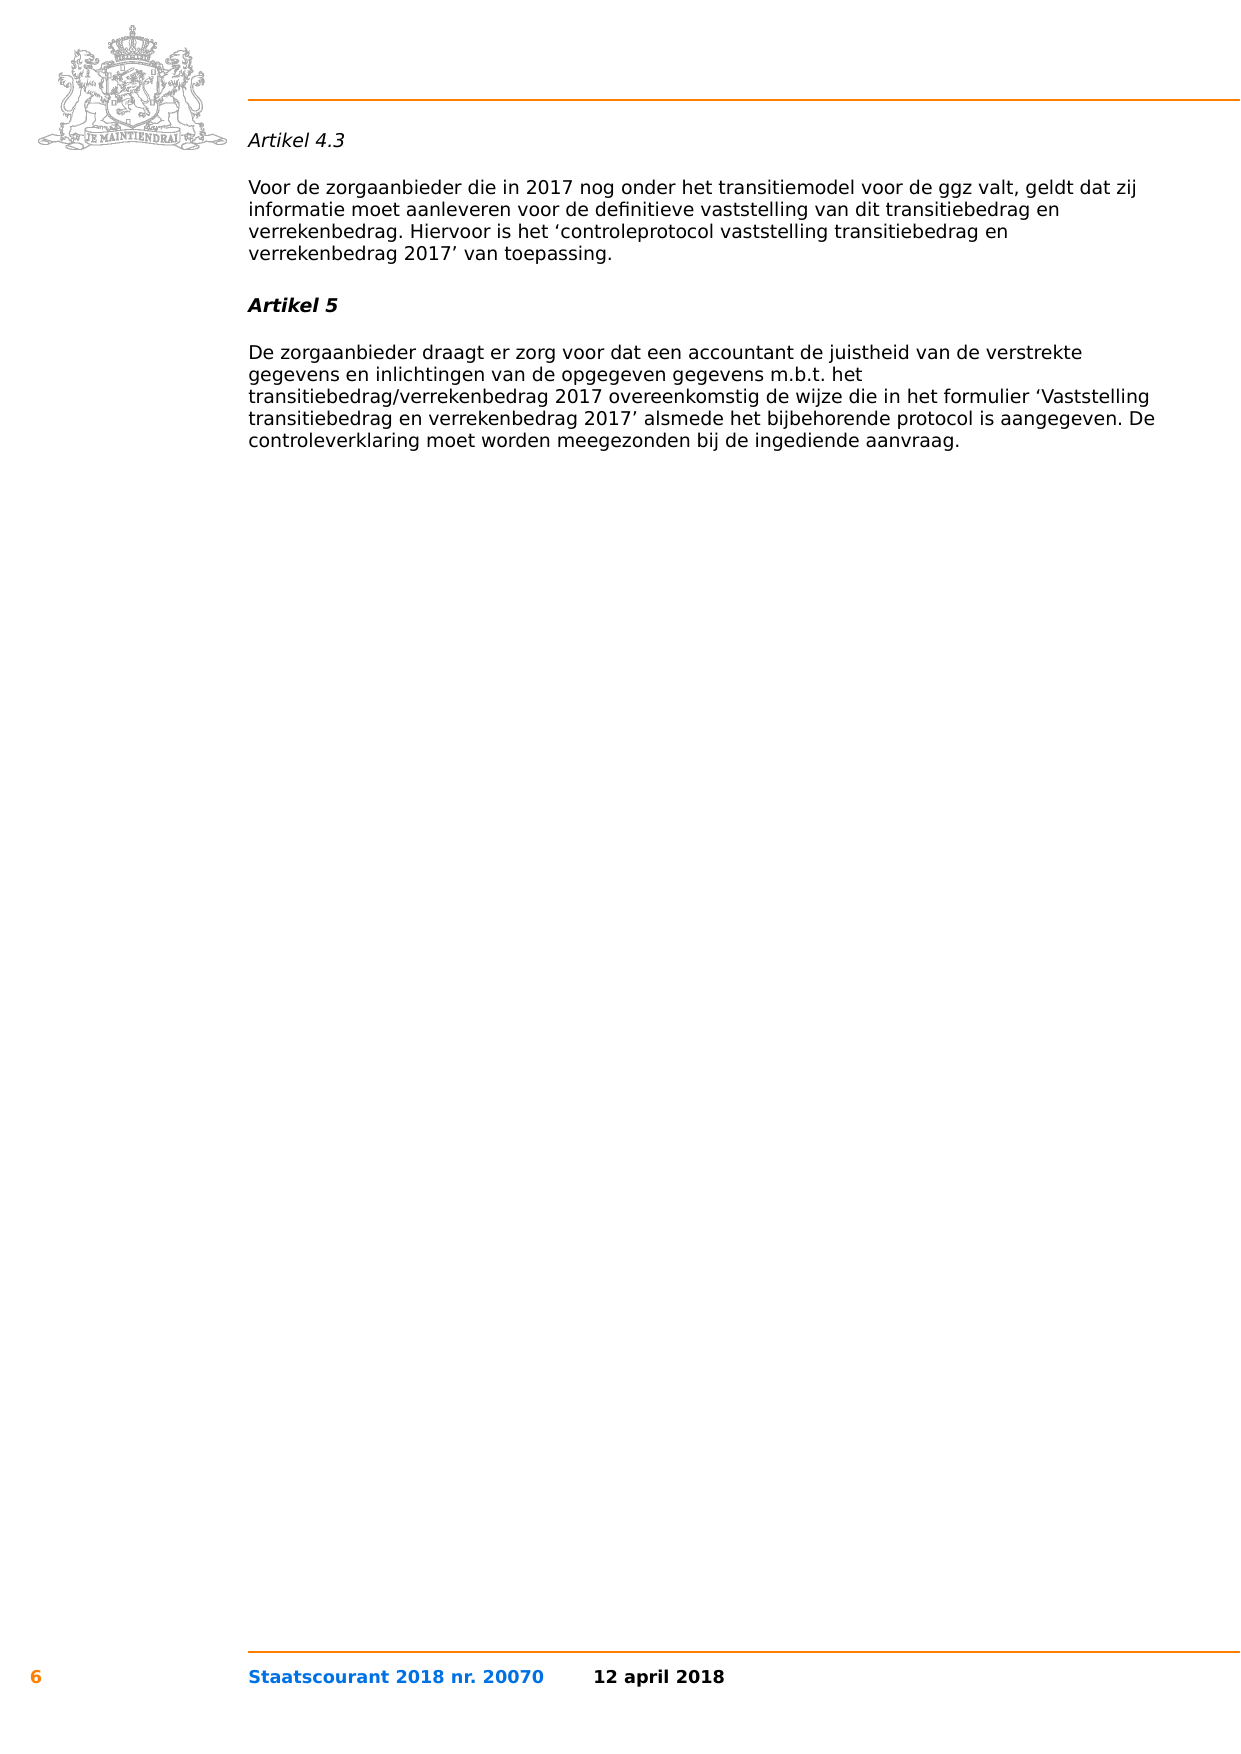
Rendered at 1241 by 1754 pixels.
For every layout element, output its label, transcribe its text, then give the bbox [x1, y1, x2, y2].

text Voor de zorgaanbieder die in 2017 nog onder het transitiemodel voor de ggz valt, geldt dat zij informatie moet aanleveren voor de definitieve vaststelling van dit transitiebedrag en verrekenbedrag. Hiervoor is het ‘controleprotocol vaststelling transitiebedrag en verrekenbedrag 2017’ van toepassing. [248, 177, 1163, 265]
text De zorgaanbieder draagt er zorg voor dat een accountant de juistheid van de verstrekte gegevens en inlichtingen van de opgegeven gegevens m.b.t. het transitiebedrag/verrekenbedrag 2017 overeenkomstig de wijze die in het formulier ‘Vaststelling transitiebedrag en verrekenbedrag 2017’ alsmede het bijbehorende protocol is aangegeven. De controleverklaring moet worden meegezonden bij de ingediende aanvraag. [248, 342, 1163, 452]
subtitle Artikel 5 [248, 295, 1163, 317]
picture [38, 25, 227, 150]
subtitle Artikel 4.3 [248, 130, 1163, 152]
